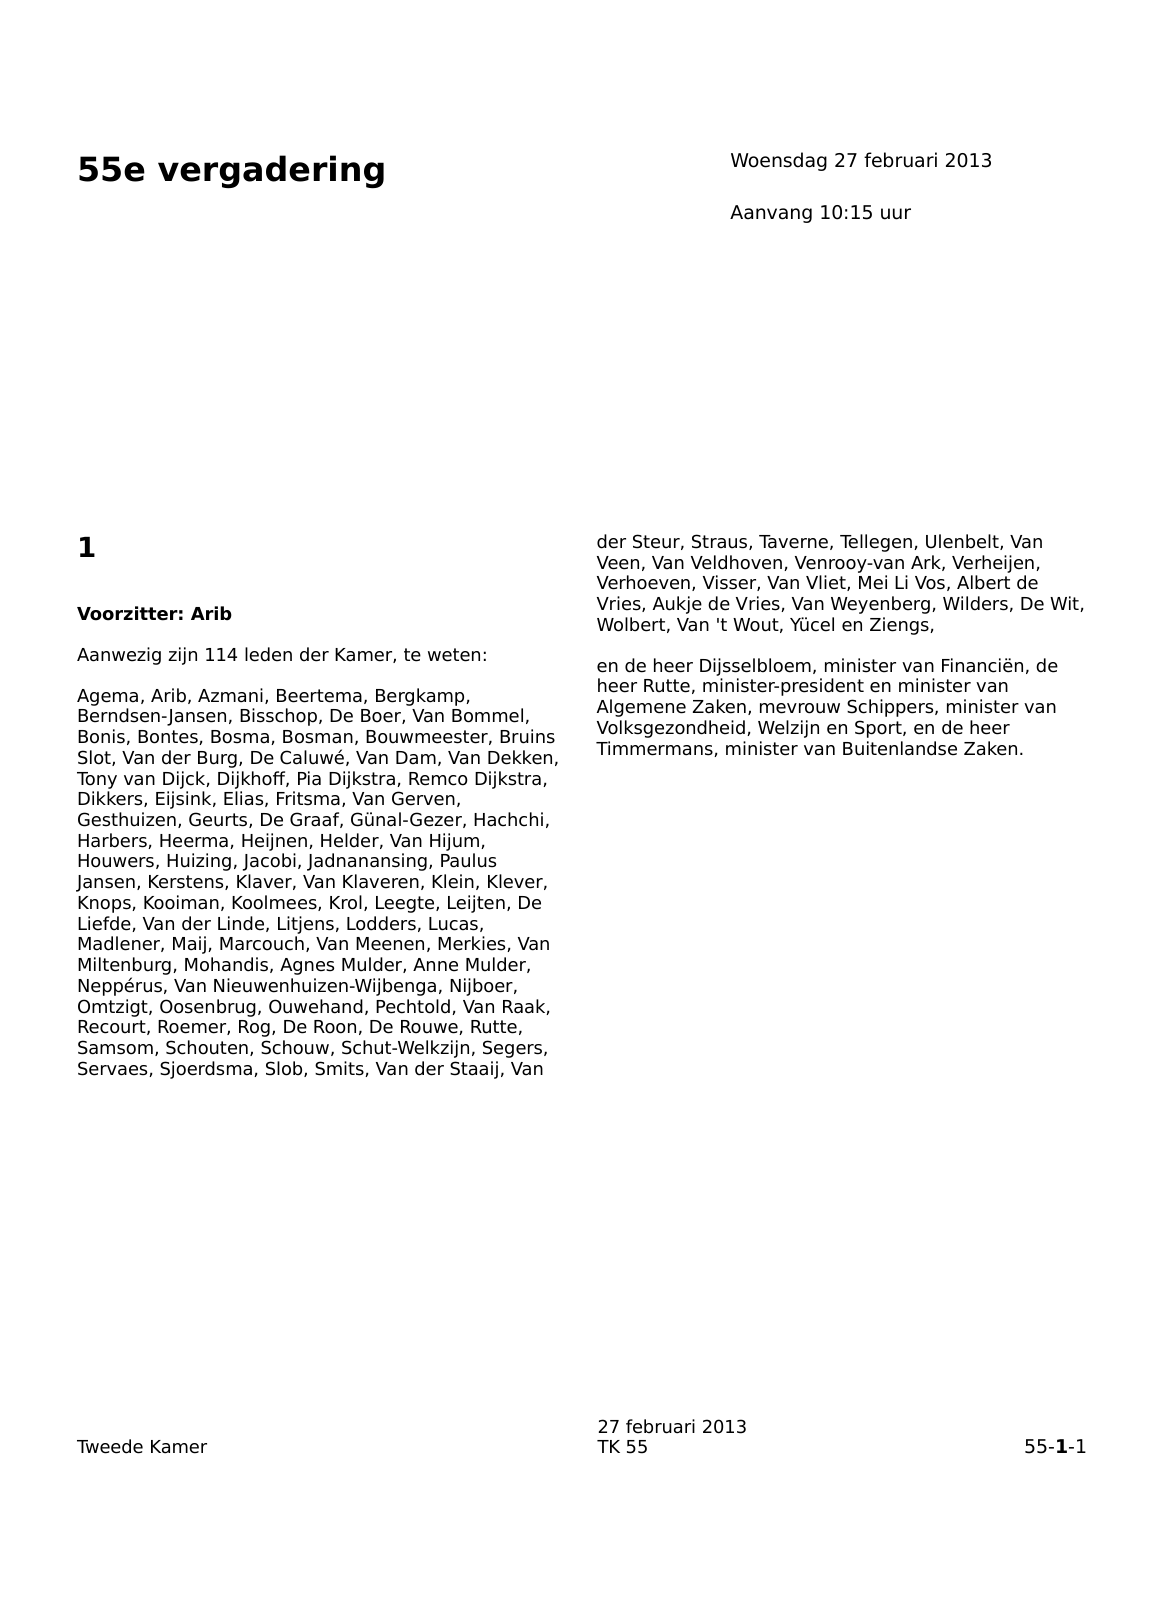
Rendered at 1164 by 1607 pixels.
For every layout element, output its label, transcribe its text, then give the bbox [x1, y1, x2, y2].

table_cell Aanvang 10:15 uur [730, 202, 1087, 254]
text der Steur, Straus, Taverne, Tellegen, Ulenbelt, Van Veen, Van Veldhoven, Venrooy-van Ark, Verheijen, Verhoeven, Visser, Van Vliet, Mei Li Vos, Albert de Vries, Aukje de Vries, Van Weyenberg, Wilders, De Wit, Wolbert, Van 't Wout, Yücel en Ziengs, [596, 532, 1087, 635]
text en de heer Dijsselbloem, minister van Financiën, de heer Rutte, minister-president en minister van Algemene Zaken, mevrouw Schippers, minister van Volksgezondheid, Welzijn en Sport, en de heer Timmermans, minister van Buitenlandse Zaken. [596, 655, 1087, 759]
text Agema, Arib, Azmani, Beertema, Bergkamp, Berndsen-Jansen, Bisschop, De Boer, Van Bommel, Bonis, Bontes, Bosma, Bosman, Bouwmeester, Bruins Slot, Van der Burg, De Caluwé, Van Dam, Van Dekken, Tony van Dijck, Dijkhoff, Pia Dijkstra, Remco Dijkstra, Dikkers, Eijsink, Elias, Fritsma, Van Gerven, Gesthuizen, Geurts, De Graaf, Günal-Gezer, Hachchi, Harbers, Heerma, Heijnen, Helder, Van Hijum, Houwers, Huizing, Jacobi, Jadnanansing, Paulus Jansen, Kerstens, Klaver, Van Klaveren, Klein, Klever, Knops, Kooiman, Koolmees, Krol, Leegte, Leijten, De Liefde, Van der Linde, Litjens, Lodders, Lucas, Madlener, Maij, Marcouch, Van Meenen, Merkies, Van Miltenburg, Mohandis, Agnes Mulder, Anne Mulder, Neppérus, Van Nieuwenhuizen-Wijbenga, Nijboer, Omtzigt, Oosenbrug, Ouwehand, Pechtold, Van Raak, Recourt, Roemer, Rog, De Roon, De Rouwe, Rutte, Samsom, Schouten, Schouw, Schut-Welkzijn, Segers, Servaes, Sjoerdsma, Slob, Smits, Van der Staaij, Van [77, 686, 567, 1079]
text Aanwezig zijn 114 leden der Kamer, te weten: [77, 645, 567, 666]
title 1 [77, 532, 567, 564]
table_header Woensdag 27 februari 2013 [730, 150, 1087, 202]
table_header 55e vergadering [77, 150, 730, 254]
text Voorzitter: Arib [77, 604, 567, 625]
